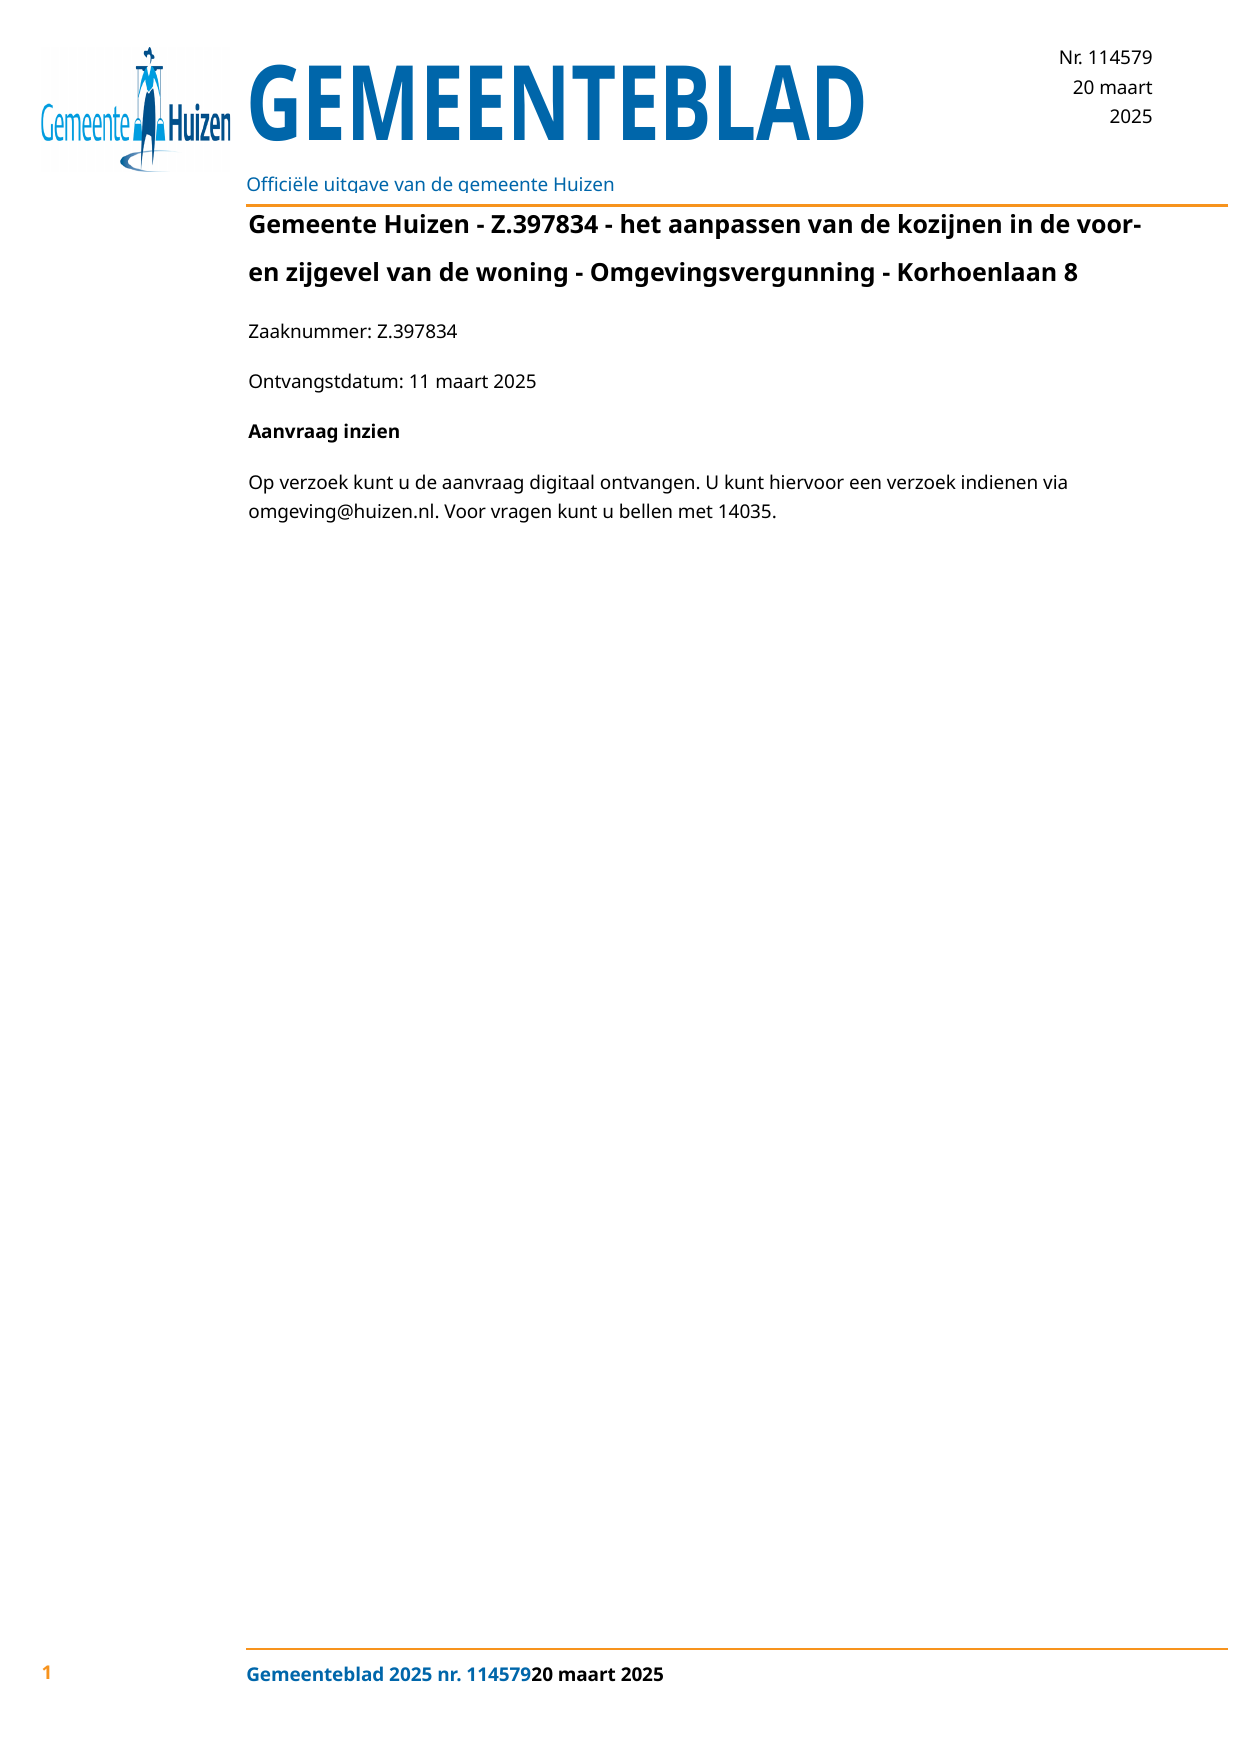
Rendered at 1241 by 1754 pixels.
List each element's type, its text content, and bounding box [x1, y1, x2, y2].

text Aanvraag inzien [248, 419, 1152, 444]
picture [41, 47, 231, 172]
text Ontvangstdatum: 11 maart 2025 [248, 368, 1152, 394]
text Zaaknummer: Z.397834 [248, 318, 1152, 344]
text Gemeente Huizen - Z.397834 - het aanpassen van de kozijnen in de voor- en zijgevel van de woning - Omgevingsvergunning - Korhoenlaan 8 [248, 207, 1152, 288]
text Op verzoek kunt u de aanvraag digitaal ontvangen. U kunt hiervoor een verzoek indienen via omgeving@huizen.nl. Voor vragen kunt u bellen met 14035. [248, 469, 1152, 524]
